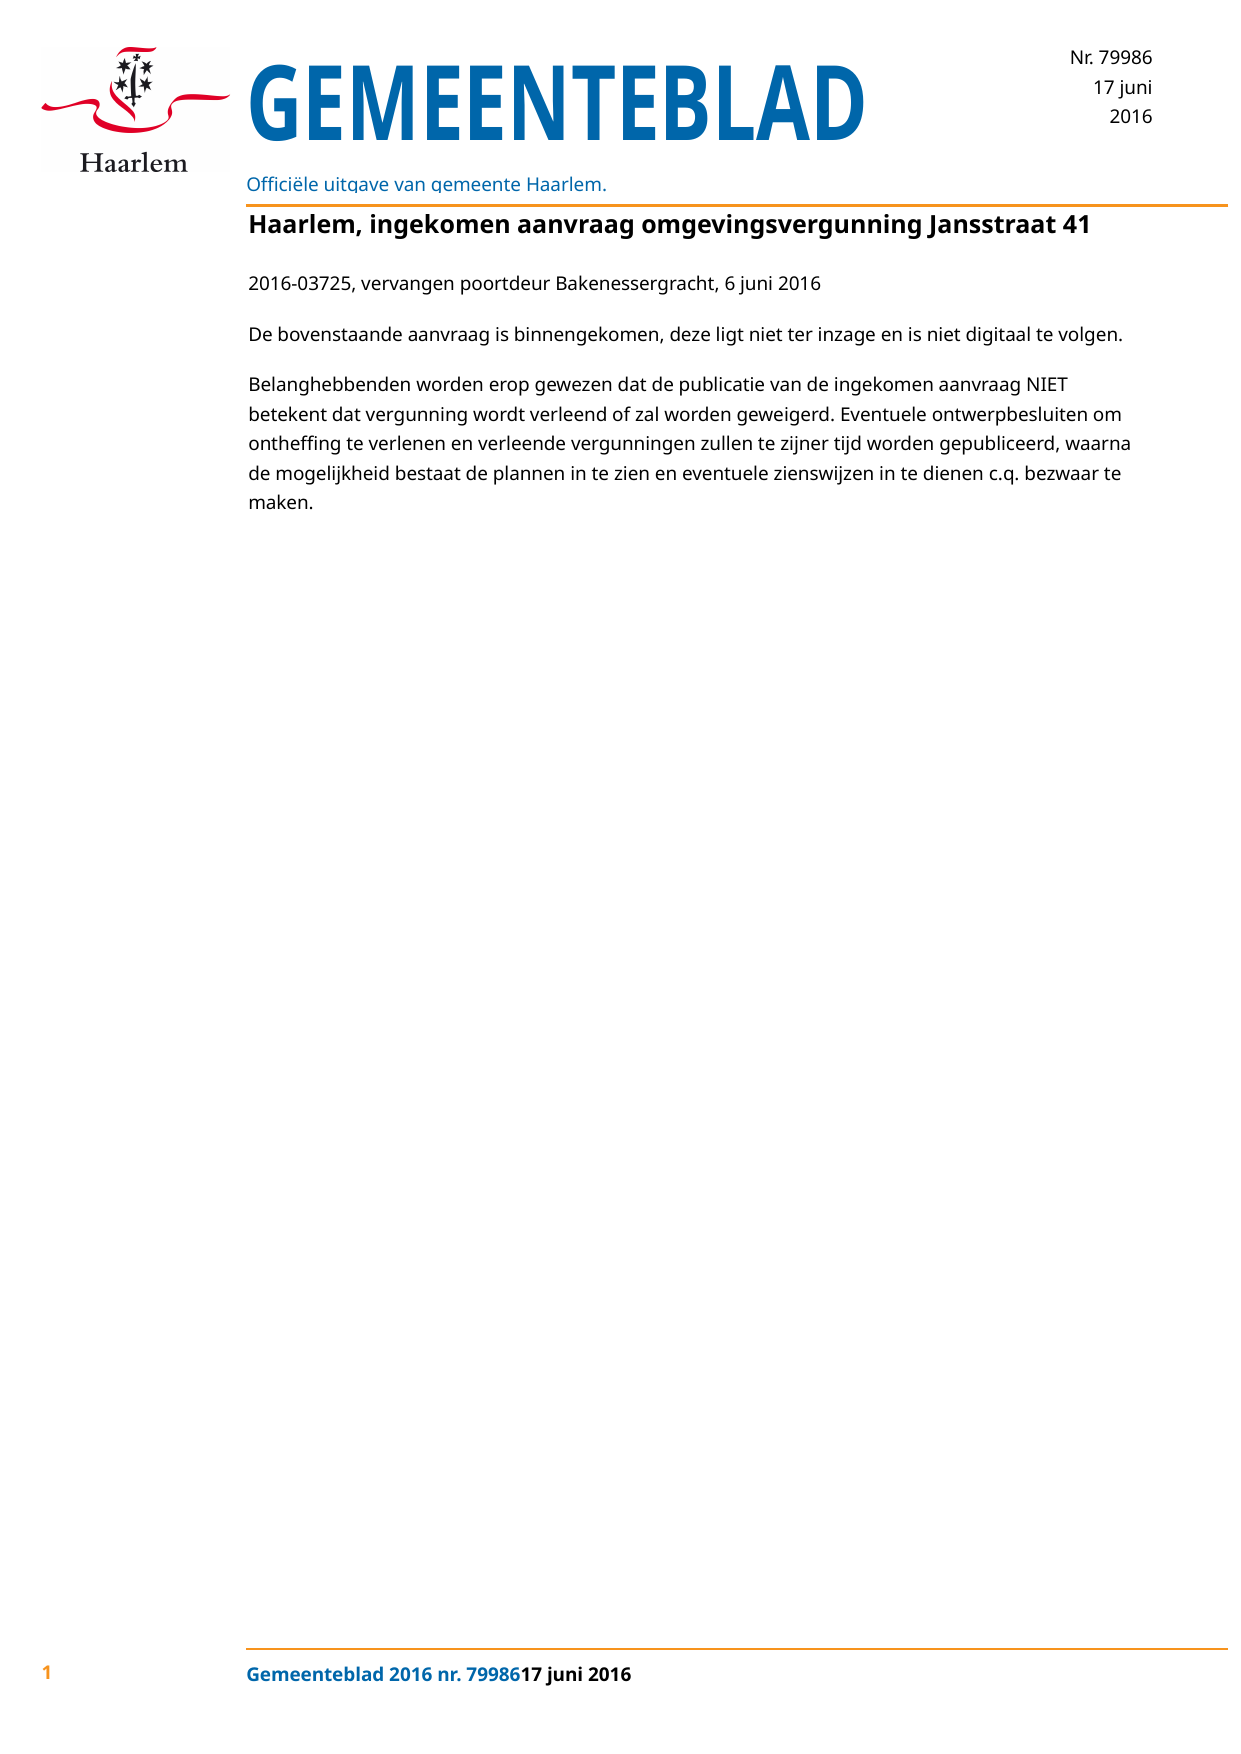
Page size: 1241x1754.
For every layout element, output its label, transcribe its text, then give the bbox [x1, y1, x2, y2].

text Belanghebbenden worden erop gewezen dat de publicatie van de ingekomen aanvraag NIET betekent dat vergunning wordt verleend of zal worden geweigerd. Eventuele ontwerpbesluiten om ontheffing te verlenen en verleende vergunningen zullen te zijner tijd worden gepubliceerd, waarna de mogelijkheid bestaat de plannen in te zien en eventuele zienswijzen in te dienen c.q. bezwaar te maken. [248, 371, 1152, 515]
text Haarlem, ingekomen aanvraag omgevingsvergunning Jansstraat 41 [248, 207, 1152, 241]
picture [41, 47, 231, 172]
text 2016-03725, vervangen poortdeur Bakenessergracht, 6 juni 2016 [248, 270, 1152, 296]
text De bovenstaande aanvraag is binnengekomen, deze ligt niet ter inzage en is niet digitaal te volgen. [248, 321, 1152, 346]
